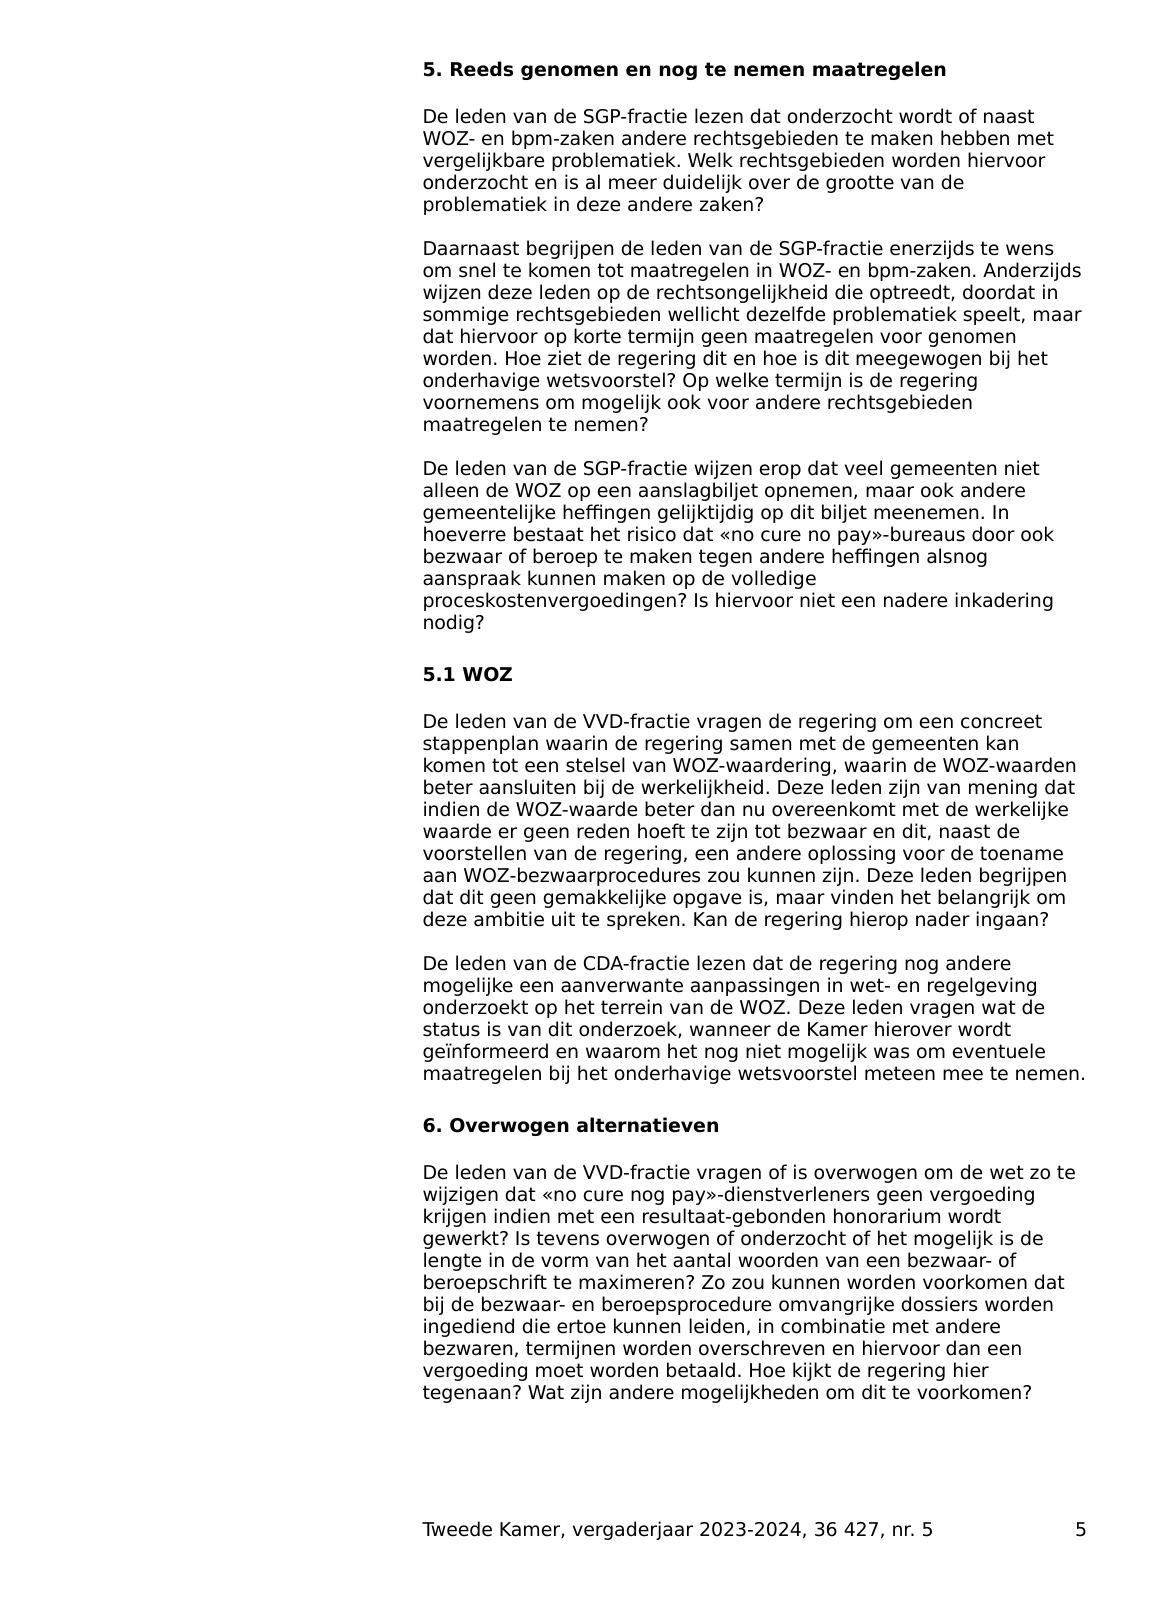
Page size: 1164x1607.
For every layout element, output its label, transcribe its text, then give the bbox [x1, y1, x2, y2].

subtitle 5.1 WOZ [422, 664, 1087, 686]
text De leden van de VVD-fractie vragen of is overwogen om de wet zo te wijzigen dat «no cure nog pay»-dienstverleners geen vergoeding krijgen indien met een resultaat-gebonden honorarium wordt gewerkt? Is tevens overwogen of onderzocht of het mogelijk is de lengte in de vorm van het aantal woorden van een bezwaar- of beroepschrift te maximeren? Zo zou kunnen worden voorkomen dat bij de bezwaar- en beroepsprocedure omvangrijke dossiers worden ingediend die ertoe kunnen leiden, in combinatie met andere bezwaren, termijnen worden overschreven en hiervoor dan een vergoeding moet worden betaald. Hoe kijkt de regering hier tegenaan? Wat zijn andere mogelijkheden om dit te voorkomen? [422, 1162, 1087, 1403]
subtitle 6. Overwogen alternatieven [422, 1115, 1087, 1137]
text De leden van de SGP-fractie wijzen erop dat veel gemeenten niet alleen de WOZ op een aanslagbiljet opnemen, maar ook andere gemeentelijke heffingen gelijktijdig op dit biljet meenemen. In hoeverre bestaat het risico dat «no cure no pay»-bureaus door ook bezwaar of beroep te maken tegen andere heffingen alsnog aanspraak kunnen maken op de volledige proceskostenvergoedingen? Is hiervoor niet een nadere inkadering nodig? [422, 458, 1087, 634]
text De leden van de VVD-fractie vragen de regering om een concreet stappenplan waarin de regering samen met de gemeenten kan komen tot een stelsel van WOZ-waardering, waarin de WOZ-waarden beter aansluiten bij de werkelijkheid. Deze leden zijn van mening dat indien de WOZ-waarde beter dan nu overeenkomt met de werkelijke waarde er geen reden hoeft te zijn tot bezwaar en dit, naast de voorstellen van de regering, een andere oplossing voor de toename aan WOZ-bezwaarprocedures zou kunnen zijn. Deze leden begrijpen dat dit geen gemakkelijke opgave is, maar vinden het belangrijk om deze ambitie uit te spreken. Kan de regering hierop nader ingaan? [422, 711, 1087, 931]
text De leden van de CDA-fractie lezen dat de regering nog andere mogelijke een aanverwante aanpassingen in wet- en regelgeving onderzoekt op het terrein van de WOZ. Deze leden vragen wat de status is van dit onderzoek, wanneer de Kamer hierover wordt geïnformeerd en waarom het nog niet mogelijk was om eventuele maatregelen bij het onderhavige wetsvoorstel meteen mee te nemen. [422, 953, 1087, 1085]
text Daarnaast begrijpen de leden van de SGP-fractie enerzijds te wens om snel te komen tot maatregelen in WOZ- en bpm-zaken. Anderzijds wijzen deze leden op de rechtsongelijkheid die optreedt, doordat in sommige rechtsgebieden wellicht dezelfde problematiek speelt, maar dat hiervoor op korte termijn geen maatregelen voor genomen worden. Hoe ziet de regering dit en hoe is dit meegewogen bij het onderhavige wetsvoorstel? Op welke termijn is de regering voornemens om mogelijk ook voor andere rechtsgebieden maatregelen te nemen? [422, 238, 1087, 436]
text De leden van de SGP-fractie lezen dat onderzocht wordt of naast WOZ- en bpm-zaken andere rechtsgebieden te maken hebben met vergelijkbare problematiek. Welk rechtsgebieden worden hiervoor onderzocht en is al meer duidelijk over de grootte van de problematiek in deze andere zaken? [422, 106, 1087, 216]
subtitle 5. Reeds genomen en nog te nemen maatregelen [422, 59, 1087, 81]
